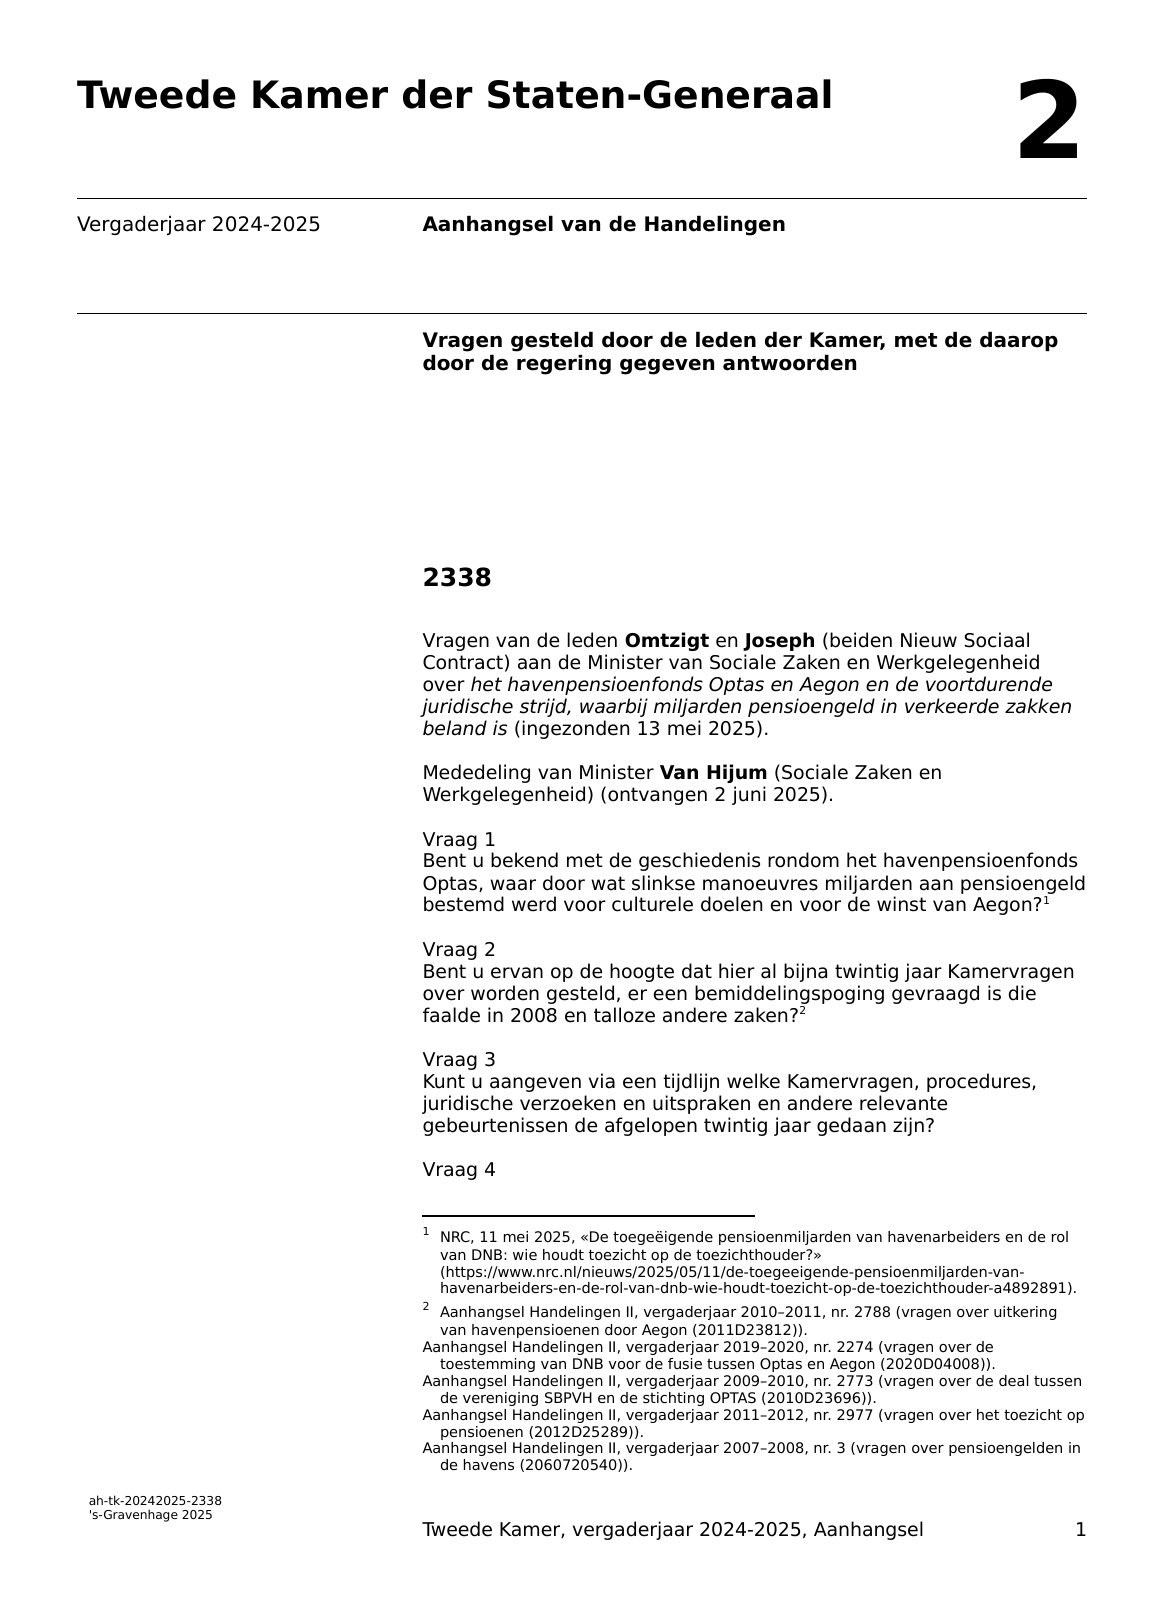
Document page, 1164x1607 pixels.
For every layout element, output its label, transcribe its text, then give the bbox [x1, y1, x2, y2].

table_cell Vergaderjaar 2024-2025 [77, 199, 422, 313]
text Vraag 2 [422, 938, 1087, 961]
text Vraag 1 [422, 828, 1087, 850]
text Aanhangsel Handelingen II, vergaderjaar 2011–2012, nr. 2977 (vragen over het toezicht op pensioenen (2012D25289)). [422, 1407, 1087, 1441]
table_header Tweede Kamer der Staten-Generaal [77, 59, 886, 198]
text Aanhangsel Handelingen II, vergaderjaar 2007–2008, nr. 3 (vragen over pensioengelden in de havens (2060720540)). [422, 1441, 1087, 1474]
text NRC, 11 mei 2025, «De toegeëigende pensioenmiljarden van havenarbeiders en de rol van DNB: wie houdt toezicht op de toezichthouder?» (https://www.nrc.nl/nieuws/2025/05/11/de-toegeeigende-pensioenmiljarden-van-havenarbeiders-en-de-rol-van-dnb-wie-houdt-toezicht-op-de-toezichthouder-a4892891). [422, 1225, 1087, 1297]
text Bent u bekend met de geschiedenis rondom het havenpensioenfonds Optas, waar door wat slinkse manoeuvres miljarden aan pensioengeld bestemd werd voor culturele doelen en voor de winst van Aegon? [422, 850, 1087, 916]
text Aanhangsel Handelingen II, vergaderjaar 2019–2020, nr. 2274 (vragen over de toestemming van DNB voor de fusie tussen Optas en Aegon (2020D04008)). [422, 1339, 1087, 1373]
text Mededeling van Minister Van Hijum (Sociale Zaken en Werkgelegenheid) (ontvangen 2 juni 2025). [422, 762, 1087, 806]
table_cell Aanhangsel van de Handelingen [422, 199, 1087, 313]
text Bent u ervan op de hoogte dat hier al bijna twintig jaar Kamervragen over worden gesteld, er een bemiddelingspoging gevraagd is die faalde in 2008 en talloze andere zaken? [422, 961, 1087, 1026]
text Aanhangsel Handelingen II, vergaderjaar 2009–2010, nr. 2773 (vragen over de deal tussen de vereniging SBPVH en de stichting OPTAS (2010D23696)). [422, 1373, 1087, 1407]
table_header 2 [886, 59, 1087, 198]
text Vraag 4 [422, 1159, 1087, 1181]
text Aanhangsel Handelingen II, vergaderjaar 2010–2011, nr. 2788 (vragen over uitkering van havenpensioenen door Aegon (2011D23812)). [422, 1300, 1087, 1339]
table_cell [77, 314, 422, 375]
text ah-tk-20242025-2338 [88, 1494, 323, 1508]
text 2338 [422, 563, 1087, 592]
text Vraag 3 [422, 1049, 1087, 1071]
table_cell Vragen gesteld door de leden der Kamer, met de daarop door de regering gegeven antwoorden [422, 314, 1087, 375]
text 's-Gravenhage 2025 [88, 1508, 323, 1522]
text Kunt u aangeven via een tijdlijn welke Kamervragen, procedures, juridische verzoeken en uitspraken en andere relevante gebeurtenissen de afgelopen twintig jaar gedaan zijn? [422, 1071, 1087, 1137]
text Vragen van de leden Omtzigt en Joseph (beiden Nieuw Sociaal Contract) aan de Minister van Sociale Zaken en Werkgelegenheid over het havenpensioenfonds Optas en Aegon en de voortdurende juridische strijd, waarbij miljarden pensioengeld in verkeerde zakken beland is (ingezonden 13 mei 2025). [422, 630, 1087, 740]
